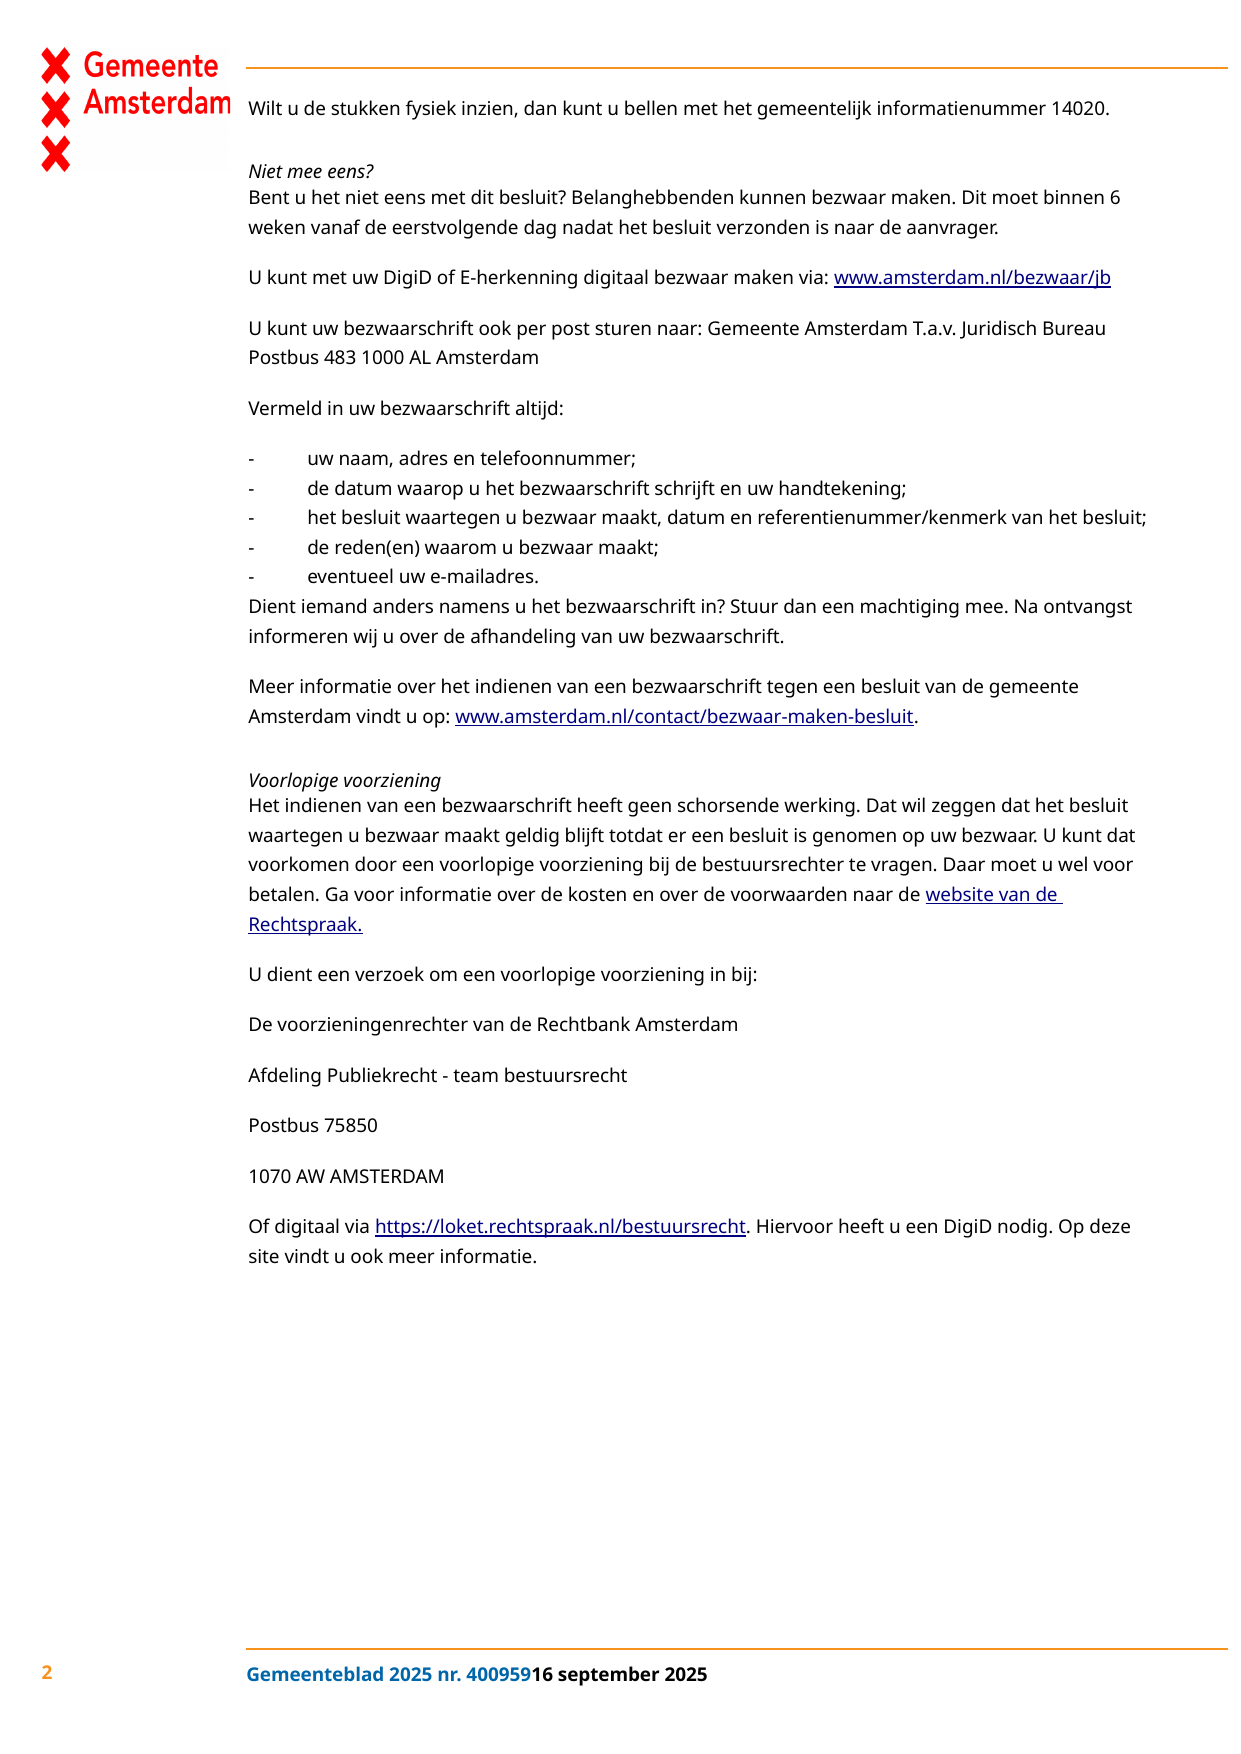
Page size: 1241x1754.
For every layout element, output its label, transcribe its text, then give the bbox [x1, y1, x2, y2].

text Postbus 75850 [248, 1112, 1152, 1138]
text U dient een verzoek om een voorlopige voorziening in bij: [248, 961, 1152, 987]
list het besluit waartegen u bezwaar maakt, datum en referentienummer/kenmerk van het besluit; [248, 504, 1152, 530]
text Of digitaal via https://loket.rechtspraak.nl/bestuursrecht. Hiervoor heeft u een DigiD nodig. Op deze site vindt u ook meer informatie. [248, 1213, 1152, 1269]
text Wilt u de stukken fysiek inzien, dan kunt u bellen met het gemeentelijk informatienummer 14020. [248, 95, 1152, 121]
text Voorlopige voorziening [248, 767, 1152, 792]
text 1070 AW AMSTERDAM [248, 1163, 1152, 1189]
list eventueel uw e-mailadres. [248, 564, 1152, 589]
list de datum waarop u het bezwaarschrift schrijft en uw handtekening; [248, 475, 1152, 501]
text U kunt uw bezwaarschrift ook per post sturen naar: Gemeente Amsterdam T.a.v. Juridisch Bureau Postbus 483 1000 AL Amsterdam [248, 315, 1152, 370]
text Bent u het niet eens met dit besluit? Belanghebbenden kunnen bezwaar maken. Dit moet binnen 6 weken vanaf de eerstvolgende dag nadat het besluit verzonden is naar de aanvrager. [248, 184, 1152, 240]
text De voorzieningenrechter van de Rechtbank Amsterdam [248, 1012, 1152, 1037]
text Meer informatie over het indienen van een bezwaarschrift tegen een besluit van de gemeente Amsterdam vindt u op: www.amsterdam.nl/contact/bezwaar-maken-besluit. [248, 673, 1152, 728]
text U kunt met uw DigiD of E-herkenning digitaal bezwaar maken via: www.amsterdam.nl/bezwaar/jb [248, 264, 1152, 290]
picture [41, 47, 231, 172]
list uw naam, adres en telefoonnummer; [248, 445, 1152, 471]
text Niet mee eens? [248, 159, 1152, 184]
text Het indienen van een bezwaarschrift heeft geen schorsende werking. Dat wil zeggen dat het besluit waartegen u bezwaar maakt geldig blijft totdat er een besluit is genomen op uw bezwaar. U kunt dat voorkomen door een voorlopige voorziening bij de bestuursrechter te vragen. Daar moet u wel voor betalen. Ga voor informatie over de kosten en over de voorwaarden naar de website van de Rechtspraak. [248, 792, 1152, 937]
text Dient iemand anders namens u het bezwaarschrift in? Stuur dan een machtiging mee. Na ontvangst informeren wij u over de afhandeling van uw bezwaarschrift. [248, 593, 1152, 648]
list de reden(en) waarom u bezwaar maakt; [248, 534, 1152, 560]
text Afdeling Publiekrecht - team bestuursrecht [248, 1062, 1152, 1088]
text Vermeld in uw bezwaarschrift altijd: [248, 395, 1152, 421]
